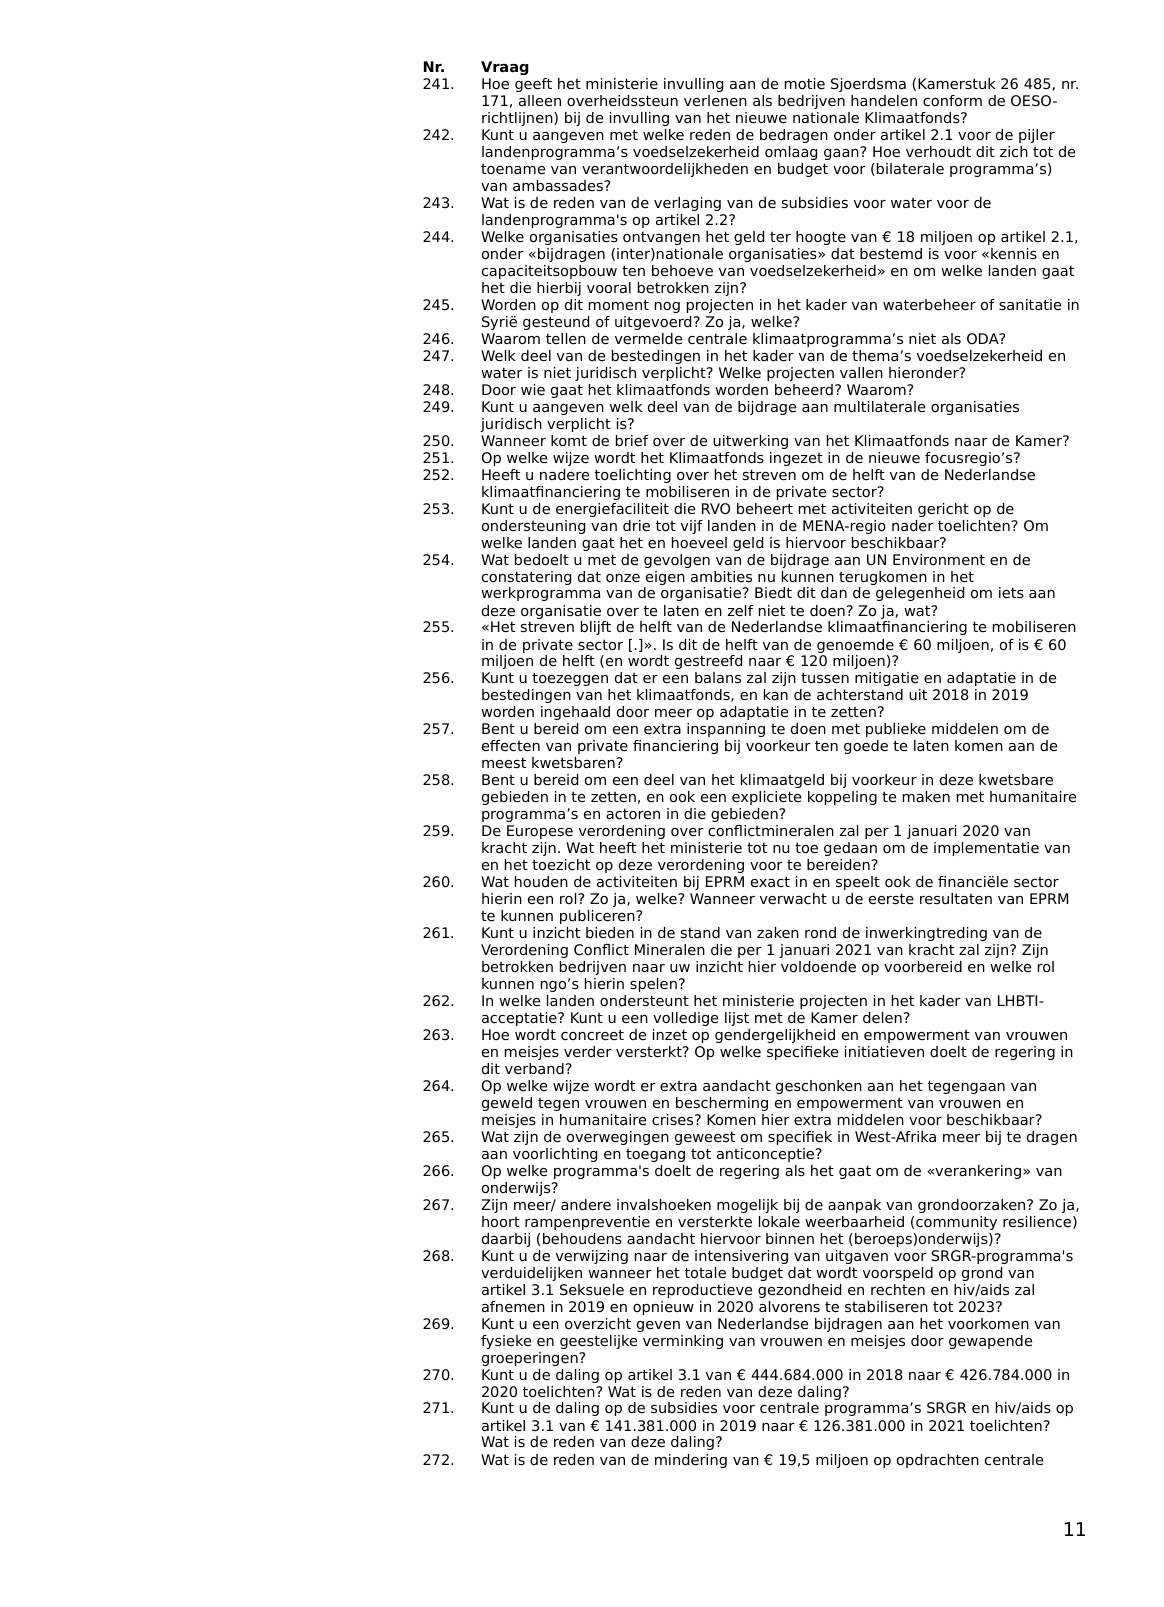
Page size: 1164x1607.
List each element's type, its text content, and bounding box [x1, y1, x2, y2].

table_cell 243. [422, 195, 475, 229]
table_cell 241. [422, 76, 475, 127]
table_cell 255. [422, 619, 475, 670]
table_cell Wanneer komt de brief over de uitwerking van het Klimaatfonds naar de Kamer? [475, 433, 1087, 449]
table_cell 261. [422, 925, 475, 993]
table_cell 252. [422, 467, 475, 501]
table_cell 269. [422, 1316, 475, 1366]
table_cell 264. [422, 1078, 475, 1129]
table_cell 259. [422, 823, 475, 874]
table_cell 246. [422, 331, 475, 348]
table_cell 266. [422, 1163, 475, 1197]
table_cell 258. [422, 772, 475, 823]
table_cell 267. [422, 1197, 475, 1248]
table_cell Kunt u de energiefaciliteit die RVO beheert met activiteiten gericht op de ondersteuning van drie tot vijf landen in de MENA-regio nader toelichten? Om welke landen gaat het en hoeveel geld is hiervoor beschikbaar? [475, 501, 1087, 551]
table_cell Kunt u de verwijzing naar de intensivering van uitgaven voor SRGR-programma's verduidelijken wanneer het totale budget dat wordt voorspeld op grond van artikel 3.1 Seksuele en reproductieve gezondheid en rechten en hiv/aids zal afnemen in 2019 en opnieuw in 2020 alvorens te stabiliseren tot 2023? [475, 1248, 1087, 1316]
table_cell Hoe geeft het ministerie invulling aan de motie Sjoerdsma (Kamerstuk 26 485, nr. 171, alleen overheidssteun verlenen als bedrijven handelen conform de OESO-richtlijnen) bij de invulling van het nieuwe nationale Klimaatfonds? [475, 76, 1087, 127]
table_cell 271. [422, 1400, 475, 1451]
table_cell Op welke programma's doelt de regering als het gaat om de «verankering» van onderwijs? [475, 1163, 1087, 1197]
table_cell Wat bedoelt u met de gevolgen van de bijdrage aan UN Environment en de constatering dat onze eigen ambities nu kunnen terugkomen in het werkprogramma van de organisatie? Biedt dit dan de gelegenheid om iets aan deze organisatie over te laten en zelf niet te doen? Zo ja, wat? [475, 551, 1087, 619]
table_cell «Het streven blijft de helft van de Nederlandse klimaatfinanciering te mobiliseren in de private sector [.]». Is dit de helft van de genoemde € 60 miljoen, of is € 60 miljoen de helft (en wordt gestreefd naar € 120 miljoen)? [475, 619, 1087, 670]
table_cell Kunt u de daling op de subsidies voor centrale programma’s SRGR en hiv/aids op artikel 3.1 van € 141.381.000 in 2019 naar € 126.381.000 in 2021 toelichten? Wat is de reden van deze daling? [475, 1400, 1087, 1451]
table_header Vraag [475, 59, 1087, 76]
table_cell 247. [422, 348, 475, 382]
table_cell Hoe wordt concreet de inzet op gendergelijkheid en empowerment van vrouwen en meisjes verder versterkt? Op welke specifieke initiatieven doelt de regering in dit verband? [475, 1027, 1087, 1078]
table_cell 242. [422, 127, 475, 195]
table_cell 249. [422, 399, 475, 433]
table_cell Kunt u de daling op artikel 3.1 van € 444.684.000 in 2018 naar € 426.784.000 in 2020 toelichten? Wat is de reden van deze daling? [475, 1366, 1087, 1400]
table_cell 250. [422, 433, 475, 449]
table_cell In welke landen ondersteunt het ministerie projecten in het kader van LHBTI-acceptatie? Kunt u een volledige lijst met de Kamer delen? [475, 993, 1087, 1027]
table_cell 263. [422, 1027, 475, 1078]
table_cell Wat is de reden van de mindering van € 19,5 miljoen op opdrachten centrale [475, 1451, 1087, 1468]
table_cell Op welke wijze wordt het Klimaatfonds ingezet in de nieuwe focusregio’s? [475, 450, 1087, 467]
table_cell 268. [422, 1248, 475, 1316]
table_cell Waarom tellen de vermelde centrale klimaatprogramma’s niet als ODA? [475, 331, 1087, 348]
table_cell 262. [422, 993, 475, 1027]
table_cell Kunt u inzicht bieden in de stand van zaken rond de inwerkingtreding van de Verordening Conflict Mineralen die per 1 januari 2021 van kracht zal zijn? Zijn betrokken bedrijven naar uw inzicht hier voldoende op voorbereid en welke rol kunnen ngo’s hierin spelen? [475, 925, 1087, 993]
table_cell Door wie gaat het klimaatfonds worden beheerd? Waarom? [475, 382, 1087, 399]
table_cell 248. [422, 382, 475, 399]
table_cell Wat houden de activiteiten bij EPRM exact in en speelt ook de financiële sector hierin een rol? Zo ja, welke? Wanneer verwacht u de eerste resultaten van EPRM te kunnen publiceren? [475, 874, 1087, 925]
table_cell 245. [422, 297, 475, 331]
table_cell Op welke wijze wordt er extra aandacht geschonken aan het tegengaan van geweld tegen vrouwen en bescherming en empowerment van vrouwen en meisjes in humanitaire crises? Komen hier extra middelen voor beschikbaar? [475, 1078, 1087, 1129]
table_cell 272. [422, 1451, 475, 1468]
table_cell Kunt u aangeven welk deel van de bijdrage aan multilaterale organisaties juridisch verplicht is? [475, 399, 1087, 433]
table_cell Wat is de reden van de verlaging van de subsidies voor water voor de landenprogramma's op artikel 2.2? [475, 195, 1087, 229]
table_cell Worden op dit moment nog projecten in het kader van waterbeheer of sanitatie in Syrië gesteund of uitgevoerd? Zo ja, welke? [475, 297, 1087, 331]
table_cell Kunt u aangeven met welke reden de bedragen onder artikel 2.1 voor de pijler landenprogramma’s voedselzekerheid omlaag gaan? Hoe verhoudt dit zich tot de toename van verantwoordelijkheden en budget voor (bilaterale programma’s) van ambassades? [475, 127, 1087, 195]
table_cell Bent u bereid om een deel van het klimaatgeld bij voorkeur in deze kwetsbare gebieden in te zetten, en ook een expliciete koppeling te maken met humanitaire programma’s en actoren in die gebieden? [475, 772, 1087, 823]
table_cell 244. [422, 229, 475, 297]
table_cell 257. [422, 721, 475, 772]
table_cell Bent u bereid om een extra inspanning te doen met publieke middelen om de effecten van private financiering bij voorkeur ten goede te laten komen aan de meest kwetsbaren? [475, 721, 1087, 772]
table_cell Kunt u toezeggen dat er een balans zal zijn tussen mitigatie en adaptatie in de bestedingen van het klimaatfonds, en kan de achterstand uit 2018 in 2019 worden ingehaald door meer op adaptatie in te zetten? [475, 670, 1087, 721]
table_cell Wat zijn de overwegingen geweest om specifiek in West-Afrika meer bij te dragen aan voorlichting en toegang tot anticonceptie? [475, 1129, 1087, 1163]
table_cell Zijn meer/ andere invalshoeken mogelijk bij de aanpak van grondoorzaken? Zo ja, hoort rampenpreventie en versterkte lokale weerbaarheid (community resilience) daarbij (behoudens aandacht hiervoor binnen het (beroeps)onderwijs)? [475, 1197, 1087, 1248]
table_cell Welke organisaties ontvangen het geld ter hoogte van € 18 miljoen op artikel 2.1, onder «bijdragen (inter)nationale organisaties» dat bestemd is voor «kennis en capaciteitsopbouw ten behoeve van voedselzekerheid» en om welke landen gaat het die hierbij vooral betrokken zijn? [475, 229, 1087, 297]
table_cell 251. [422, 450, 475, 467]
table_cell Welk deel van de bestedingen in het kader van de thema’s voedselzekerheid en water is niet juridisch verplicht? Welke projecten vallen hieronder? [475, 348, 1087, 382]
table_cell 260. [422, 874, 475, 925]
table_header Nr. [422, 59, 475, 76]
table_cell 256. [422, 670, 475, 721]
table_cell 253. [422, 501, 475, 551]
table_cell Heeft u nadere toelichting over het streven om de helft van de Nederlandse klimaatfinanciering te mobiliseren in de private sector? [475, 467, 1087, 501]
table_cell 265. [422, 1129, 475, 1163]
table_cell De Europese verordening over conflictmineralen zal per 1 januari 2020 van kracht zijn. Wat heeft het ministerie tot nu toe gedaan om de implementatie van en het toezicht op deze verordening voor te bereiden? [475, 823, 1087, 874]
table_cell 270. [422, 1366, 475, 1400]
table_cell Kunt u een overzicht geven van Nederlandse bijdragen aan het voorkomen van fysieke en geestelijke verminking van vrouwen en meisjes door gewapende groeperingen? [475, 1316, 1087, 1366]
table_cell 254. [422, 551, 475, 619]
